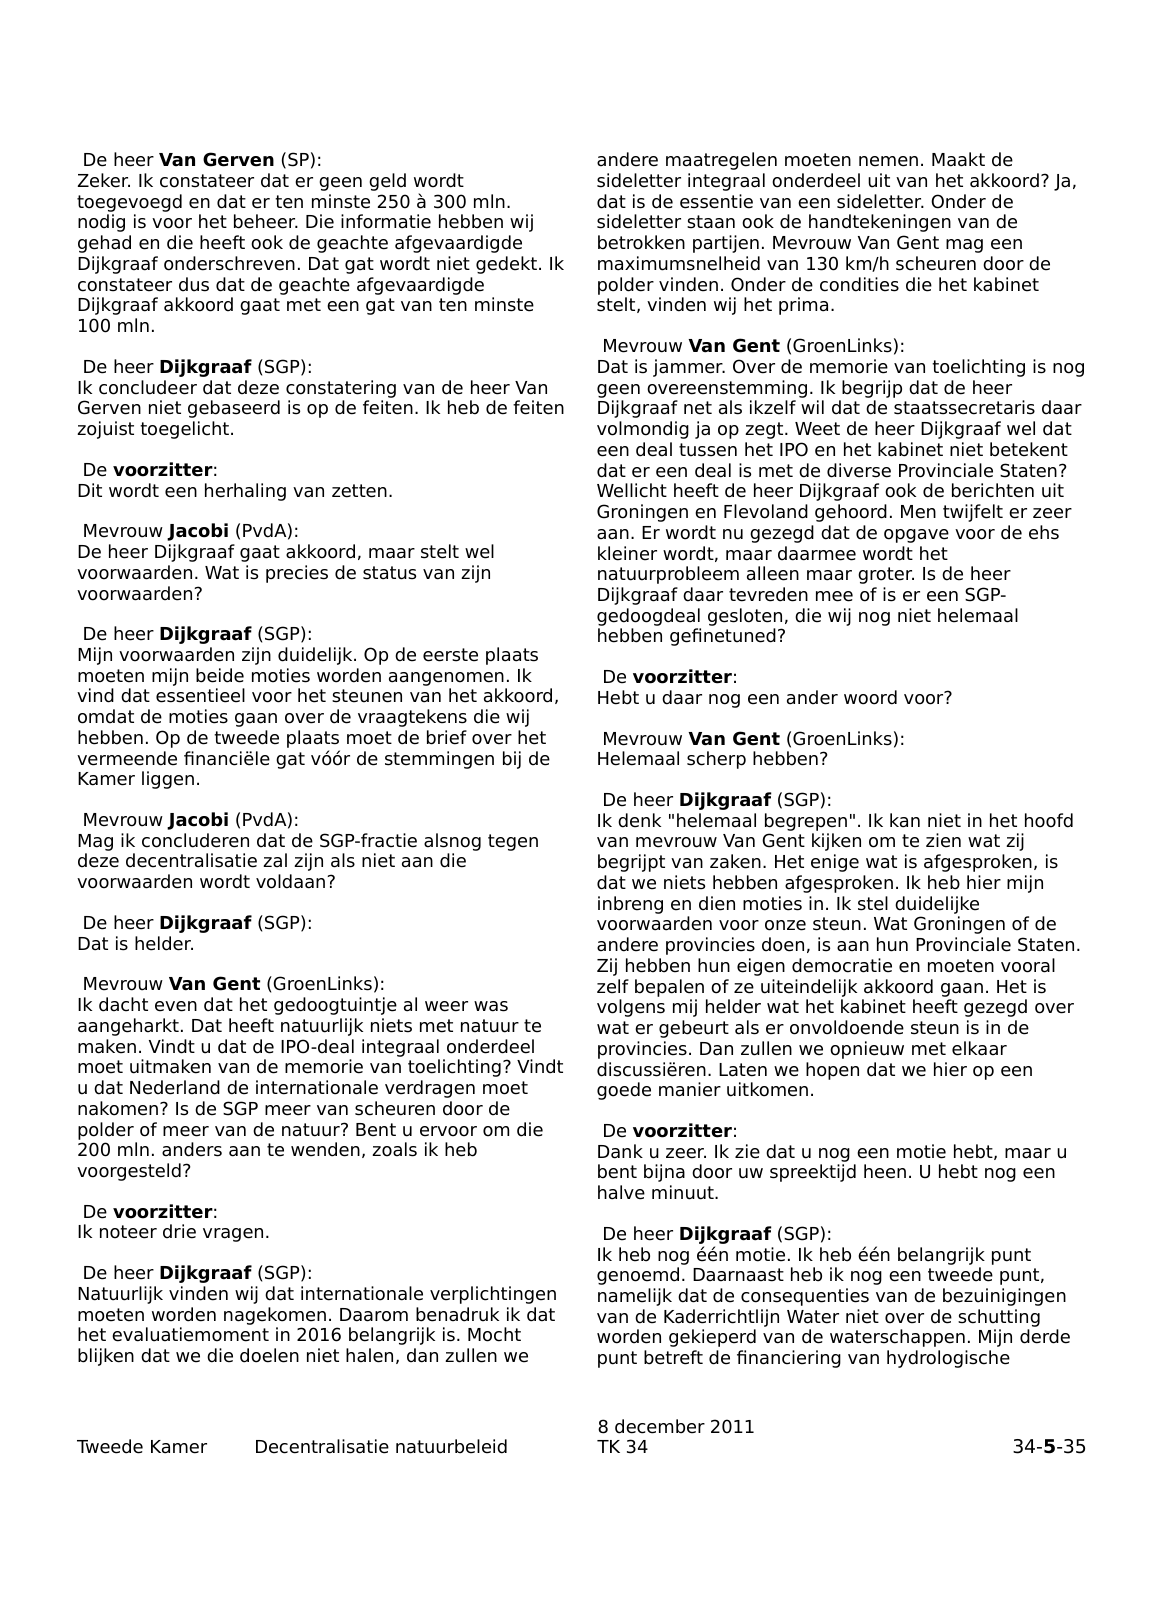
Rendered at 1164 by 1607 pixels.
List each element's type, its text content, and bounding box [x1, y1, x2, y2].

text Ik heb nog één motie. Ik heb één belangrijk punt genoemd. Daarnaast heb ik nog een tweede punt, namelijk dat de consequenties van de bezuinigingen van de Kaderrichtlijn Water niet over de schutting worden gekieperd van de waterschappen. Mijn derde punt betreft de financiering van hydrologische [596, 1244, 1087, 1369]
text Ik denk "helemaal begrepen". Ik kan niet in het hoofd van mevrouw Van Gent kijken om te zien wat zij begrijpt van zaken. Het enige wat is afgesproken, is dat we niets hebben afgesproken. Ik heb hier mijn inbreng en dien moties in. Ik stel duidelijke voorwaarden voor onze steun. Wat Groningen of de andere provincies doen, is aan hun Provinciale Staten. Zij hebben hun eigen democratie en moeten vooral zelf bepalen of ze uiteindelijk akkoord gaan. Het is volgens mij helder wat het kabinet heeft gezegd over wat er gebeurt als er onvoldoende steun is in de provincies. Dan zullen we opnieuw met elkaar discussiëren. Laten we hopen dat we hier op een goede manier uitkomen. [596, 811, 1087, 1101]
text Mijn voorwaarden zijn duidelijk. Op de eerste plaats moeten mijn beide moties worden aangenomen. Ik vind dat essentieel voor het steunen van het akkoord, omdat de moties gaan over de vraagtekens die wij hebben. Op de tweede plaats moet de brief over het vermeende financiële gat vóór de stemmingen bij de Kamer liggen. [77, 645, 567, 790]
text Ik dacht even dat het gedoogtuintje al weer was aangeharkt. Dat heeft natuurlijk niets met natuur te maken. Vindt u dat de IPO-deal integraal onderdeel moet uitmaken van de memorie van toelichting? Vindt u dat Nederland de internationale verdragen moet nakomen? Is de SGP meer van scheuren door de polder of meer van de natuur? Bent u ervoor om die 200 mln. anders aan te wenden, zoals ik heb voorgesteld? [77, 995, 567, 1182]
text De heer Dijkgraaf (SGP): [596, 1224, 1087, 1244]
text De heer Dijkgraaf (SGP): [596, 790, 1087, 811]
text Ik concludeer dat deze constatering van de heer Van Gerven niet gebaseerd is op de feiten. Ik heb de feiten zojuist toegelicht. [77, 377, 567, 440]
text De voorzitter: [77, 460, 567, 480]
text De voorzitter: [596, 667, 1087, 688]
text De voorzitter: [596, 1121, 1087, 1142]
text De voorzitter: [77, 1202, 567, 1222]
text Mevrouw Van Gent (GroenLinks): [596, 336, 1087, 357]
text Natuurlijk vinden wij dat internationale verplichtingen moeten worden nagekomen. Daarom benadruk ik dat het evaluatiemoment in 2016 belangrijk is. Mocht blijken dat we die doelen niet halen, dan zullen we [77, 1284, 567, 1367]
text De heer Dijkgraaf (SGP): [77, 1263, 567, 1284]
text Mag ik concluderen dat de SGP-fractie alsnog tegen deze decentralisatie zal zijn als niet aan die voorwaarden wordt voldaan? [77, 831, 567, 893]
text De heer Dijkgraaf gaat akkoord, maar stelt wel voorwaarden. Wat is precies de status van zijn voorwaarden? [77, 542, 567, 604]
text andere maatregelen moeten nemen. Maakt de sideletter integraal onderdeel uit van het akkoord? Ja, dat is de essentie van een sideletter. Onder de sideletter staan ook de handtekeningen van de betrokken partijen. Mevrouw Van Gent mag een maximumsnelheid van 130 km/h scheuren door de polder vinden. Onder de condities die het kabinet stelt, vinden wij het prima. [596, 150, 1087, 316]
text Ik noteer drie vragen. [77, 1222, 567, 1243]
text Dat is helder. [77, 933, 567, 954]
text Dank u zeer. Ik zie dat u nog een motie hebt, maar u bent bijna door uw spreektijd heen. U hebt nog een halve minuut. [596, 1142, 1087, 1204]
text Hebt u daar nog een ander woord voor? [596, 688, 1087, 708]
text De heer Van Gerven (SP): [77, 150, 567, 171]
text Mevrouw Jacobi (PvdA): [77, 810, 567, 831]
text De heer Dijkgraaf (SGP): [77, 357, 567, 377]
text De heer Dijkgraaf (SGP): [77, 624, 567, 645]
text Helemaal scherp hebben? [596, 749, 1087, 770]
text Mevrouw Van Gent (GroenLinks): [596, 728, 1087, 749]
text Dit wordt een herhaling van zetten. [77, 480, 567, 501]
text De heer Dijkgraaf (SGP): [77, 913, 567, 933]
text Dat is jammer. Over de memorie van toelichting is nog geen overeenstemming. Ik begrijp dat de heer Dijkgraaf net als ikzelf wil dat de staatssecretaris daar volmondig ja op zegt. Weet de heer Dijkgraaf wel dat een deal tussen het IPO en het kabinet niet betekent dat er een deal is met de diverse Provinciale Staten? Wellicht heeft de heer Dijkgraaf ook de berichten uit Groningen en Flevoland gehoord. Men twijfelt er zeer aan. Er wordt nu gezegd dat de opgave voor de ehs kleiner wordt, maar daarmee wordt het natuurprobleem alleen maar groter. Is de heer Dijkgraaf daar tevreden mee of is er een SGP-gedoogdeal gesloten, die wij nog niet helemaal hebben gefinetuned? [596, 357, 1087, 647]
text Zeker. Ik constateer dat er geen geld wordt toegevoegd en dat er ten minste 250 à 300 mln. nodig is voor het beheer. Die informatie hebben wij gehad en die heeft ook de geachte afgevaardigde Dijkgraaf onderschreven. Dat gat wordt niet gedekt. Ik constateer dus dat de geachte afgevaardigde Dijkgraaf akkoord gaat met een gat van ten minste 100 mln. [77, 171, 567, 337]
text Mevrouw Van Gent (GroenLinks): [77, 974, 567, 995]
text Mevrouw Jacobi (PvdA): [77, 521, 567, 542]
